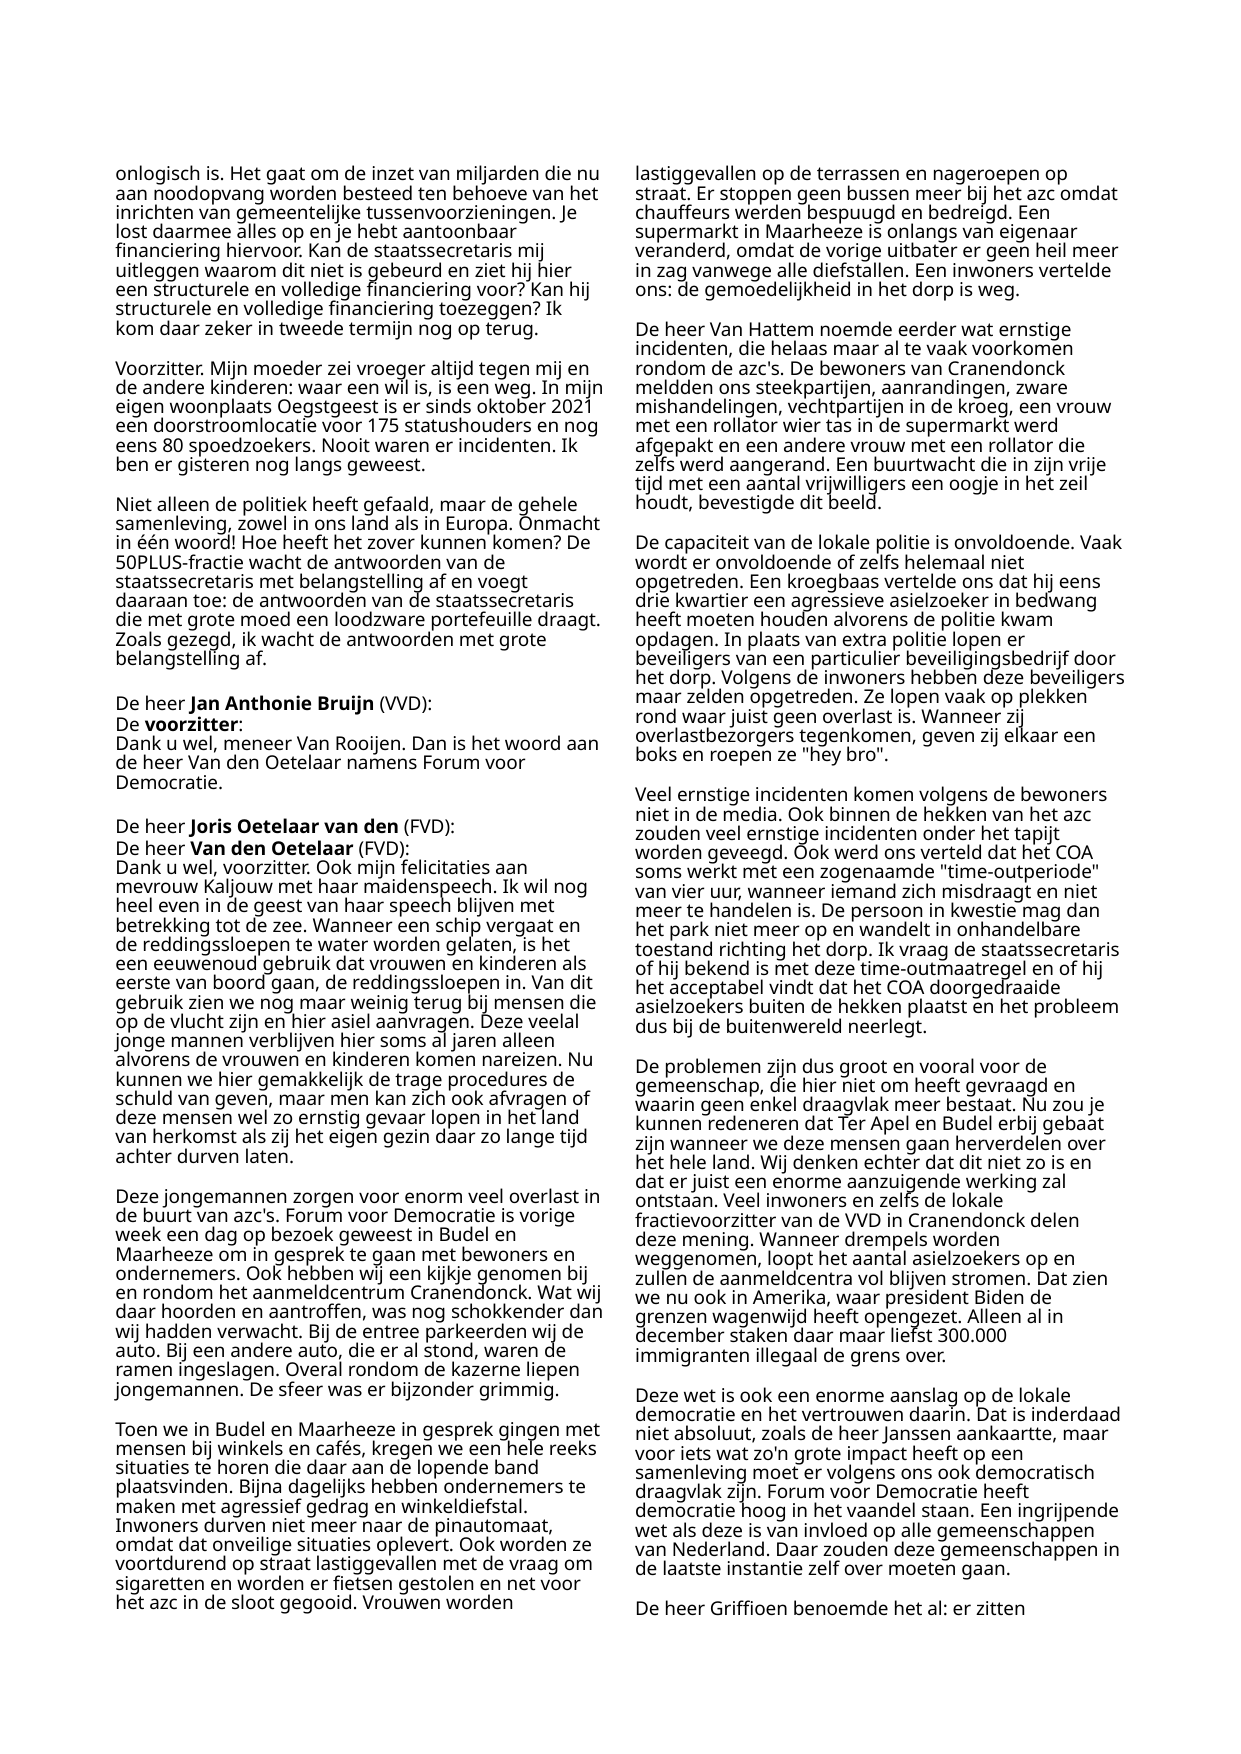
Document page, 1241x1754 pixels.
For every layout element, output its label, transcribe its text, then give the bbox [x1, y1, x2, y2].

text Dank u wel, voorzitter. Ook mijn felicitaties aan mevrouw Kaljouw met haar maidenspeech. Ik wil nog heel even in de geest van haar speech blijven met betrekking tot de zee. Wanneer een schip vergaat en de reddingssloepen te water worden gelaten, is het een eeuwenoud gebruik dat vrouwen en kinderen als eerste van boord gaan, de reddingssloepen in. Van dit gebruik zien we nog maar weinig terug bij mensen die op de vlucht zijn en hier asiel aanvragen. Deze veelal jonge mannen verblijven hier soms al jaren alleen alvorens de vrouwen en kinderen komen nareizen. Nu kunnen we hier gemakkelijk de trage procedures de schuld van geven, maar men kan zich ook afvragen of deze mensen wel zo ernstig gevaar lopen in het land van herkomst als zij het eigen gezin daar zo lange tijd achter durven laten. [115, 859, 605, 1167]
text lastiggevallen op de terrassen en nageroepen op straat. Er stoppen geen bussen meer bij het azc omdat chauffeurs werden bespuugd en bedreigd. Een supermarkt in Maarheeze is onlangs van eigenaar veranderd, omdat de vorige uitbater er geen heil meer in zag vanwege alle diefstallen. Een inwoners vertelde ons: de gemoedelijkheid in het dorp is weg. [635, 165, 1125, 300]
text Dank u wel, meneer Van Rooijen. Dan is het woord aan de heer Van den Oetelaar namens Forum voor Democratie. [115, 735, 605, 793]
text Toen we in Budel en Maarheeze in gesprek gingen met mensen bij winkels en cafés, kregen we een hele reeks situaties te horen die daar aan de lopende band plaatsvinden. Bijna dagelijks hebben ondernemers te maken met agressief gedrag en winkeldiefstal. Inwoners durven niet meer naar de pinautomaat, omdat dat onveilige situaties oplevert. Ook worden ze voortdurend op straat lastiggevallen met de vraag om sigaretten en worden er fietsen gestolen en net voor het azc in de sloot gegooid. Vrouwen worden [115, 1421, 605, 1613]
text Deze wet is ook een enorme aanslag op de lokale democratie en het vertrouwen daarin. Dat is inderdaad niet absoluut, zoals de heer Janssen aankaartte, maar voor iets wat zo'n grote impact heeft op een samenleving moet er volgens ons ook democratisch draagvlak zijn. Forum voor Democratie heeft democratie hoog in het vaandel staan. Een ingrijpende wet als deze is van invloed op alle gemeenschappen van Nederland. Daar zouden deze gemeenschappen in de laatste instantie zelf over moeten gaan. [635, 1387, 1125, 1579]
text De capaciteit van de lokale politie is onvoldoende. Vaak wordt er onvoldoende of zelfs helemaal niet opgetreden. Een kroegbaas vertelde ons dat hij eens drie kwartier een agressieve asielzoeker in bedwang heeft moeten houden alvorens de politie kwam opdagen. In plaats van extra politie lopen er beveiligers van een particulier beveiligingsbedrijf door het dorp. Volgens de inwoners hebben deze beveiligers maar zelden opgetreden. Ze lopen vaak op plekken rond waar juist geen overlast is. Wanneer zij overlastbezorgers tegenkomen, geven zij elkaar een boks en roepen ze "hey bro". [635, 534, 1125, 766]
text De heer Van den Oetelaar (FVD): [115, 839, 605, 859]
text De heer Griffioen benoemde het al: er zitten [635, 1600, 1125, 1619]
text Veel ernstige incidenten komen volgens de bewoners niet in de media. Ook binnen de hekken van het azc zouden veel ernstige incidenten onder het tapijt worden geveegd. Ook werd ons verteld dat het COA soms werkt met een zogenaamde "time-outperiode" van vier uur, wanneer iemand zich misdraagt en niet meer te handelen is. De persoon in kwestie mag dan het park niet meer op en wandelt in onhandelbare toestand richting het dorp. Ik vraag de staatssecretaris of hij bekend is met deze time-outmaatregel en of hij het acceptabel vindt dat het COA doorgedraaide asielzoekers buiten de hekken plaatst en het probleem dus bij de buitenwereld neerlegt. [635, 786, 1125, 1037]
text De voorzitter: [115, 716, 605, 735]
text De heer Van Hattem noemde eerder wat ernstige incidenten, die helaas maar al te vaak voorkomen rondom de azc's. De bewoners van Cranendonck meldden ons steekpartijen, aanrandingen, zware mishandelingen, vechtpartijen in de kroeg, een vrouw met een rollator wier tas in de supermarkt werd afgepakt en een andere vrouw met een rollator die zelfs werd aangerand. Een buurtwacht die in zijn vrije tijd met een aantal vrijwilligers een oogje in het zeil houdt, bevestigde dit beeld. [635, 321, 1125, 514]
text onlogisch is. Het gaat om de inzet van miljarden die nu aan noodopvang worden besteed ten behoeve van het inrichten van gemeentelijke tussenvoorzieningen. Je lost daarmee alles op en je hebt aantoonbaar financiering hiervoor. Kan de staatssecretaris mij uitleggen waarom dit niet is gebeurd en ziet hij hier een structurele en volledige financiering voor? Kan hij structurele en volledige financiering toezeggen? Ik kom daar zeker in tweede termijn nog op terug. [115, 165, 605, 339]
text Voorzitter. Mijn moeder zei vroeger altijd tegen mij en de andere kinderen: waar een wil is, is een weg. In mijn eigen woonplaats Oegstgeest is er sinds oktober 2021 een doorstroomlocatie voor 175 statushouders en nog eens 80 spoedzoekers. Nooit waren er incidenten. Ik ben er gisteren nog langs geweest. [115, 359, 605, 475]
text Deze jongemannen zorgen voor enorm veel overlast in de buurt van azc's. Forum voor Democratie is vorige week een dag op bezoek geweest in Budel en Maarheeze om in gesprek te gaan met bewoners en ondernemers. Ook hebben wij een kijkje genomen bij en rondom het aanmeldcentrum Cranendonck. Wat wij daar hoorden en aantroffen, was nog schokkender dan wij hadden verwacht. Bij de entree parkeerden wij de auto. Bij een andere auto, die er al stond, waren de ramen ingeslagen. Overal rondom de kazerne liepen jongemannen. De sfeer was er bijzonder grimmig. [115, 1188, 605, 1400]
text De heer Joris Oetelaar van den (FVD): [115, 814, 605, 839]
text De heer Jan Anthonie Bruijn (VVD): [115, 690, 605, 716]
text Niet alleen de politiek heeft gefaald, maar de gehele samenleving, zowel in ons land als in Europa. Onmacht in één woord! Hoe heeft het zover kunnen komen? De 50PLUS-fractie wacht de antwoorden van de staatssecretaris met belangstelling af en voegt daaraan toe: de antwoorden van de staatssecretaris die met grote moed een loodzware portefeuille draagt. Zoals gezegd, ik wacht de antwoorden met grote belangstelling af. [115, 496, 605, 669]
text De problemen zijn dus groot en vooral voor de gemeenschap, die hier niet om heeft gevraagd en waarin geen enkel draagvlak meer bestaat. Nu zou je kunnen redeneren dat Ter Apel en Budel erbij gebaat zijn wanneer we deze mensen gaan herverdelen over het hele land. Wij denken echter dat dit niet zo is en dat er juist een enorme aanzuigende werking zal ontstaan. Veel inwoners en zelfs de lokale fractievoorzitter van de VVD in Cranendonck delen deze mening. Wanneer drempels worden weggenomen, loopt het aantal asielzoekers op en zullen de aanmeldcentra vol blijven stromen. Dat zien we nu ook in Amerika, waar president Biden de grenzen wagenwijd heeft opengezet. Alleen al in december staken daar maar liefst 300.000 immigranten illegaal de grens over. [635, 1058, 1125, 1366]
